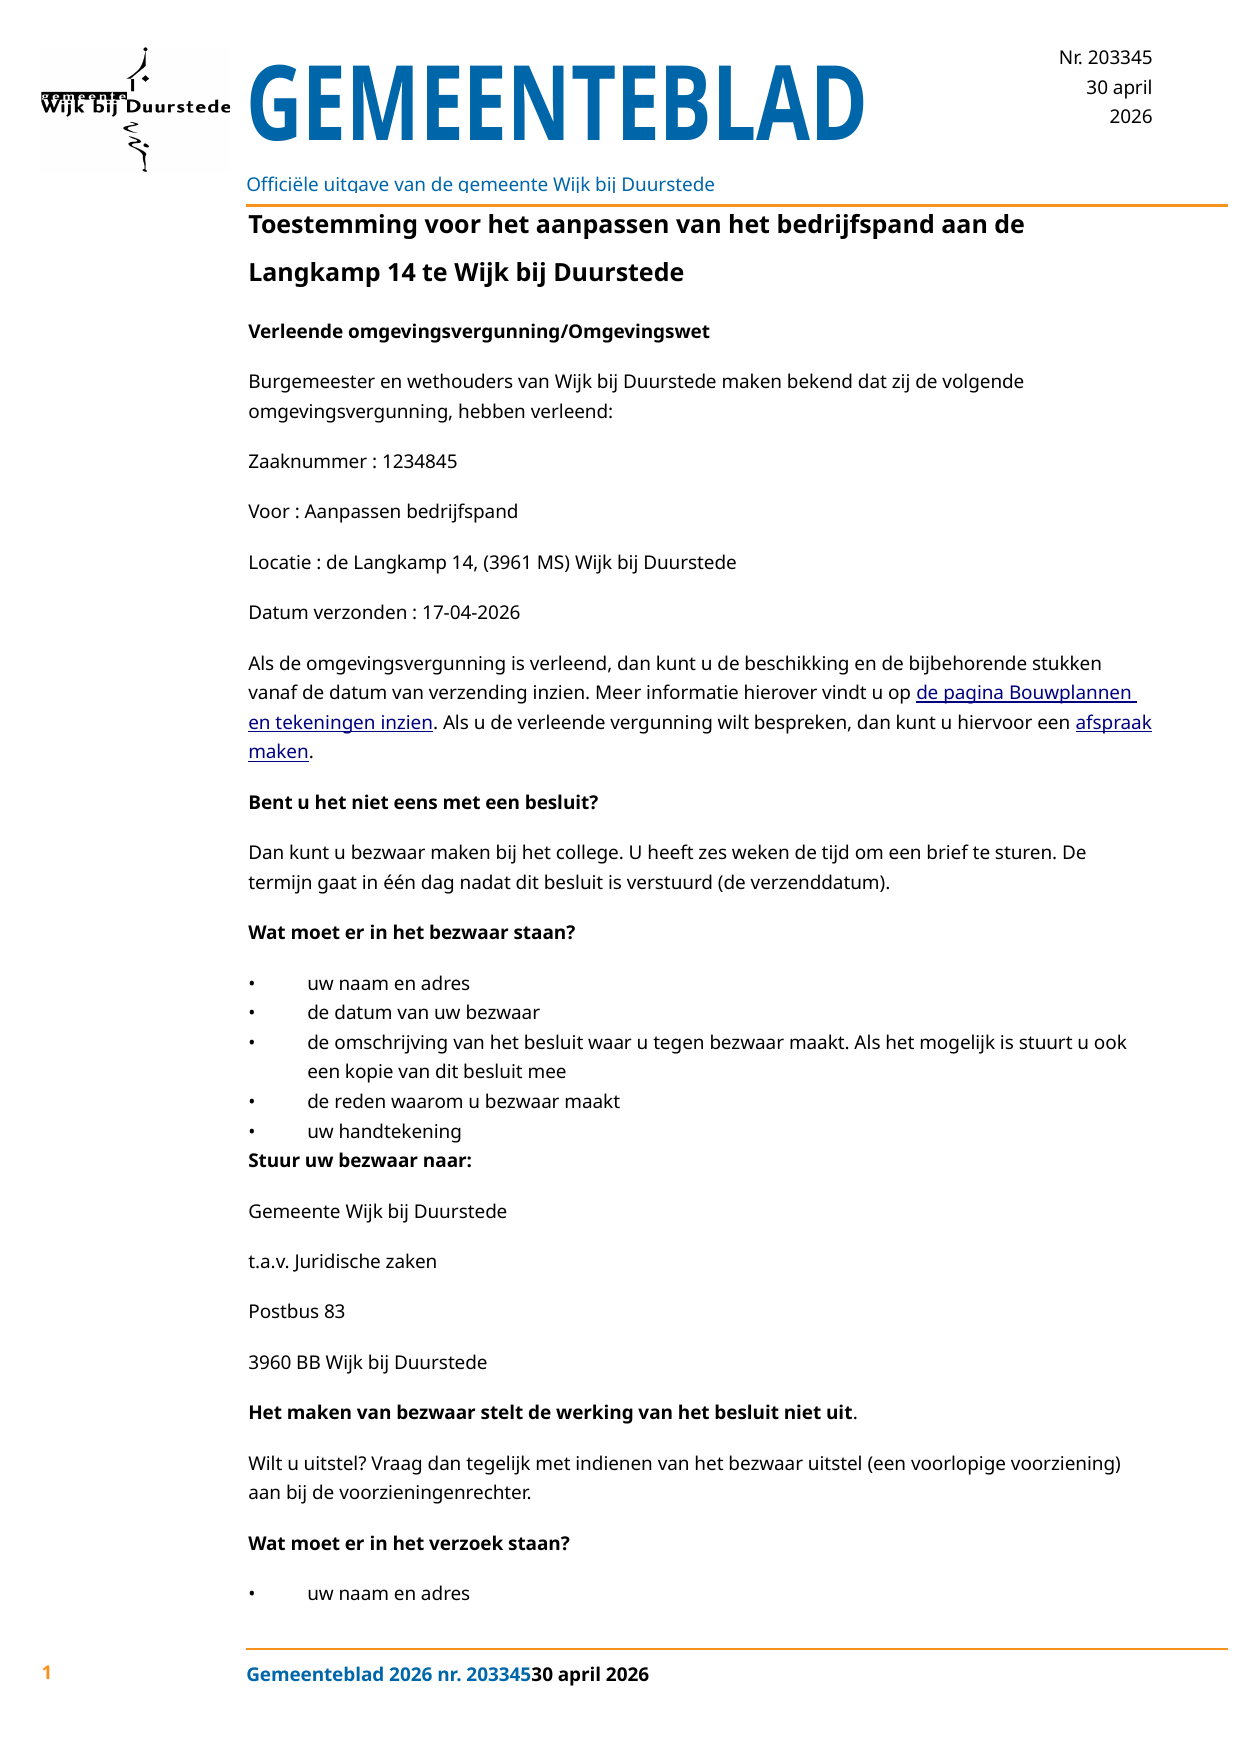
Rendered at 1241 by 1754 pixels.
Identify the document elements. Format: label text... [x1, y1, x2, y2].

list uw naam en adres [248, 1580, 1152, 1606]
text 3960 BB Wijk bij Duurstede [248, 1349, 1152, 1375]
text Voor : Aanpassen bedrijfspand [248, 499, 1152, 524]
list de datum van uw bezwaar [248, 999, 1152, 1025]
text Toestemming voor het aanpassen van het bedrijfspand aan de Langkamp 14 te Wijk bij Duurstede [248, 207, 1152, 288]
text Wat moet er in het bezwaar staan? [248, 919, 1152, 945]
text Burgemeester en wethouders van Wijk bij Duurstede maken bekend dat zij de volgende omgevingsvergunning, hebben verleend: [248, 368, 1152, 424]
text Datum verzonden : 17-04-2026 [248, 599, 1152, 625]
text Dan kunt u bezwaar maken bij het college. U heeft zes weken de tijd om een brief te sturen. De termijn gaat in één dag nadat dit besluit is verstuurd (de verzenddatum). [248, 839, 1152, 895]
text Stuur uw bezwaar naar: [248, 1147, 1152, 1173]
text Verleende omgevingsvergunning/Omgevingswet [248, 318, 1152, 344]
text Het maken van bezwaar stelt de werking van het besluit niet uit. [248, 1399, 1152, 1425]
picture [41, 47, 231, 172]
text Bent u het niet eens met een besluit? [248, 789, 1152, 815]
text Wat moet er in het verzoek staan? [248, 1530, 1152, 1556]
list de reden waarom u bezwaar maakt [248, 1088, 1152, 1114]
text Zaaknummer : 1234845 [248, 448, 1152, 474]
list uw naam en adres [248, 970, 1152, 996]
text Gemeente Wijk bij Duurstede [248, 1198, 1152, 1224]
text Locatie : de Langkamp 14, (3961 MS) Wijk bij Duurstede [248, 549, 1152, 575]
text Wilt u uitstel? Vraag dan tegelijk met indienen van het bezwaar uitstel (een voorlopige voorziening) aan bij de voorzieningenrechter. [248, 1450, 1152, 1505]
list de omschrijving van het besluit waar u tegen bezwaar maakt. Als het mogelijk is stuurt u ook een kopie van dit besluit mee [248, 1029, 1152, 1084]
text Postbus 83 [248, 1299, 1152, 1324]
text t.a.v. Juridische zaken [248, 1248, 1152, 1274]
text Als de omgevingsvergunning is verleend, dan kunt u de beschikking en de bijbehorende stukken vanaf de datum van verzending inzien. Meer informatie hierover vindt u op de pagina Bouwplannen en tekeningen inzien. Als u de verleende vergunning wilt bespreken, dan kunt u hiervoor een afspraak maken. [248, 650, 1152, 764]
list uw handtekening [248, 1118, 1152, 1144]
